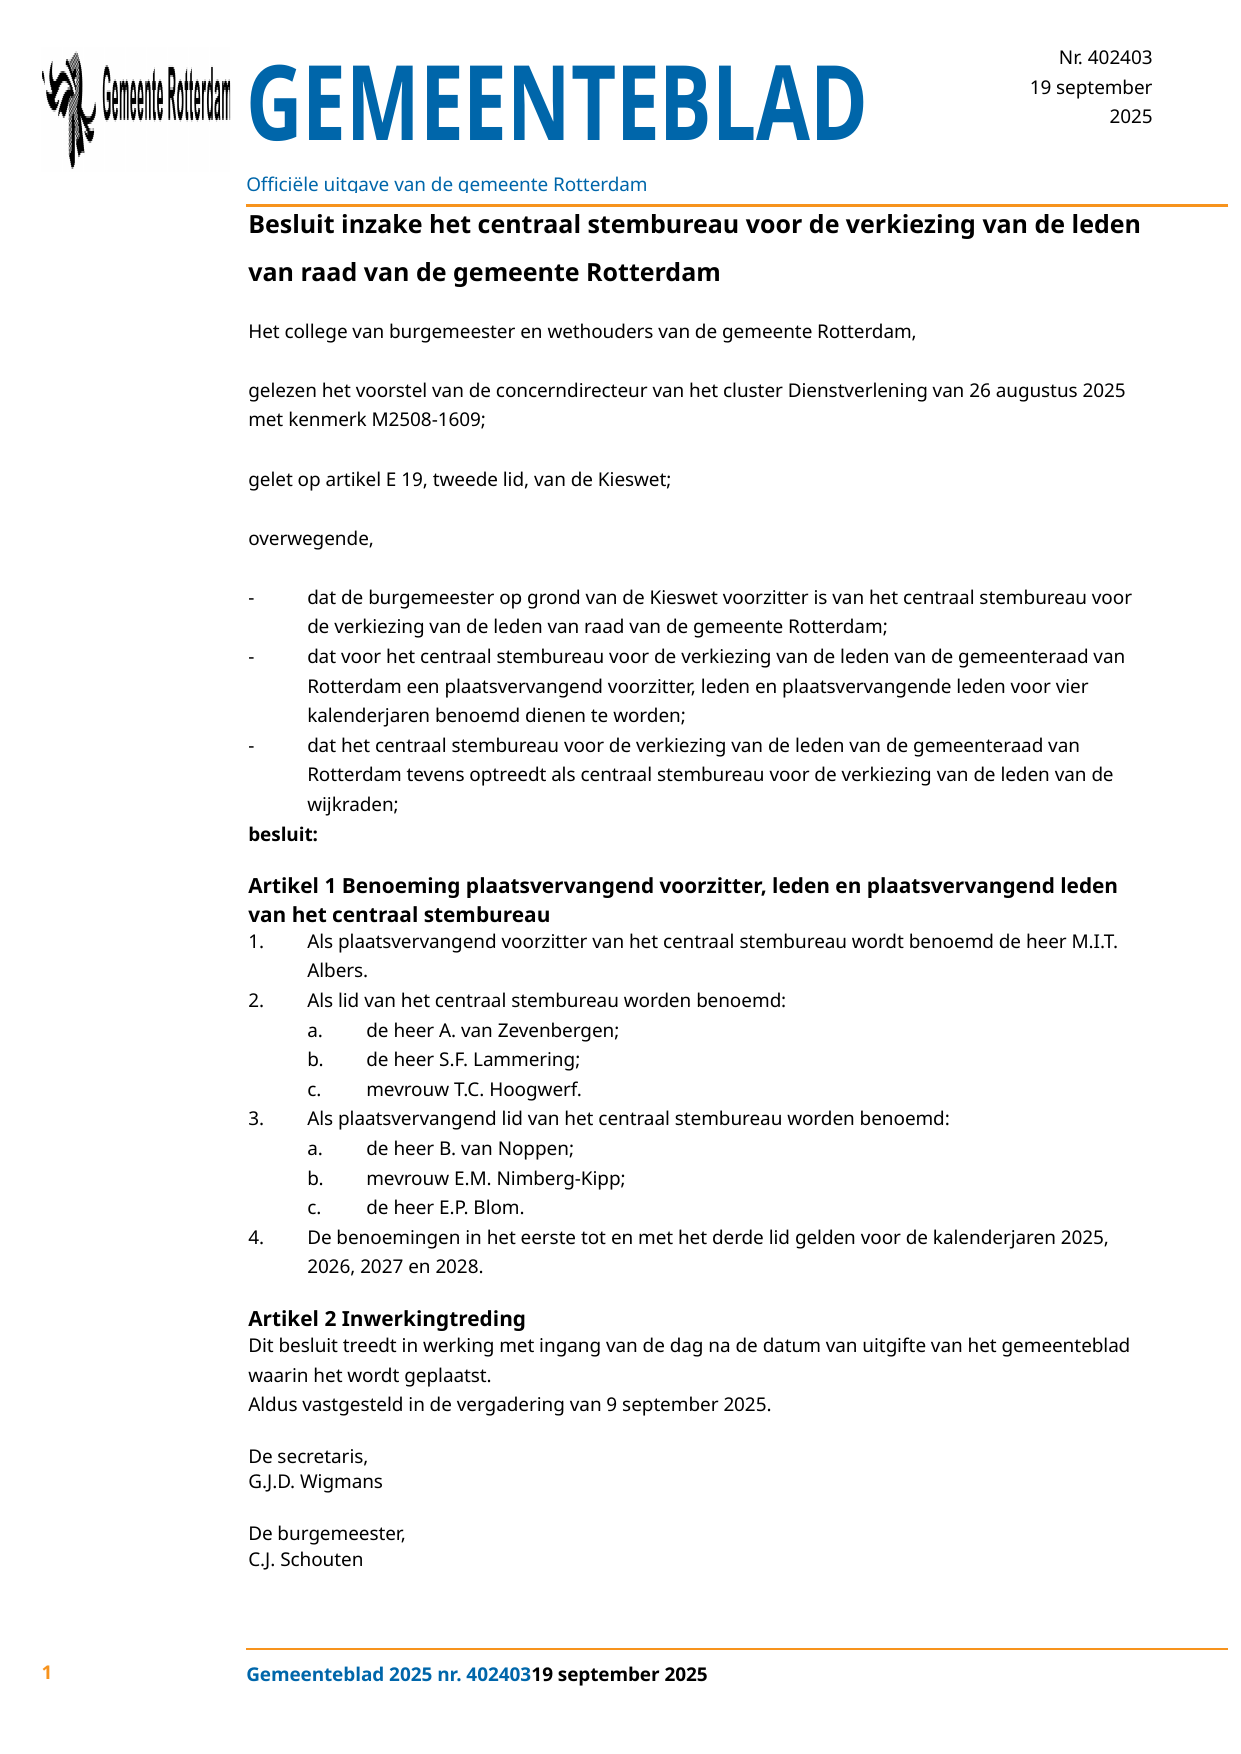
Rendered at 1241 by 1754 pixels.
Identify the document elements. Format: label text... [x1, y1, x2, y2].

text gelezen het voorstel van de concerndirecteur van het cluster Dienstverlening van 26 augustus 2025 met kenmerk M2508-1609; [248, 377, 1152, 432]
list mevrouw T.C. Hoogwerf. [307, 1076, 1152, 1102]
text Aldus vastgesteld in de vergadering van 9 september 2025. [248, 1392, 1152, 1417]
picture [41, 47, 231, 172]
text Artikel 2 Inwerkingtreding [248, 1304, 1152, 1332]
text besluit: [248, 821, 1152, 847]
text C.J. Schouten [248, 1546, 1152, 1572]
list Als plaatsvervangend voorzitter van het centraal stembureau wordt benoemd de heer M.I.T. Albers. [248, 928, 1152, 983]
list de heer B. van Noppen; [307, 1135, 1152, 1161]
list De benoemingen in het eerste tot en met het derde lid gelden voor de kalenderjaren 2025, 2026, 2027 en 2028. [248, 1224, 1152, 1279]
list mevrouw E.M. Nimberg-Kipp; [307, 1165, 1152, 1191]
list de heer E.P. Blom. [307, 1194, 1152, 1220]
text overwegende, [248, 525, 1152, 551]
text Artikel 1 Benoeming plaatsvervangend voorzitter, leden en plaatsvervangend leden van het centraal stembureau [248, 871, 1152, 928]
list Als plaatsvervangend lid van het centraal stembureau worden benoemd: [248, 1106, 1152, 1131]
text Dit besluit treedt in werking met ingang van de dag na de datum van uitgifte van het gemeenteblad waarin het wordt geplaatst. [248, 1332, 1152, 1388]
text De burgemeester, [248, 1520, 1152, 1546]
list dat voor het centraal stembureau voor de verkiezing van de leden van de gemeenteraad van Rotterdam een plaatsvervangend voorzitter, leden en plaatsvervangende leden voor vier kalenderjaren benoemd dienen te worden; [248, 643, 1152, 728]
text Besluit inzake het centraal stembureau voor de verkiezing van de leden van raad van de gemeente Rotterdam [248, 207, 1152, 288]
text G.J.D. Wigmans [248, 1469, 1152, 1494]
list de heer S.F. Lammering; [307, 1046, 1152, 1072]
text Het college van burgemeester en wethouders van de gemeente Rotterdam, [248, 318, 1152, 344]
list Als lid van het centraal stembureau worden benoemd: [248, 987, 1152, 1013]
list de heer A. van Zevenbergen; [307, 1017, 1152, 1043]
text gelet op artikel E 19, tweede lid, van de Kieswet; [248, 466, 1152, 492]
list dat de burgemeester op grond van de Kieswet voorzitter is van het centraal stembureau voor de verkiezing van de leden van raad van de gemeente Rotterdam; [248, 584, 1152, 639]
text De secretaris, [248, 1443, 1152, 1469]
list dat het centraal stembureau voor de verkiezing van de leden van de gemeenteraad van Rotterdam tevens optreedt als centraal stembureau voor de verkiezing van de leden van de wijkraden; [248, 732, 1152, 817]
